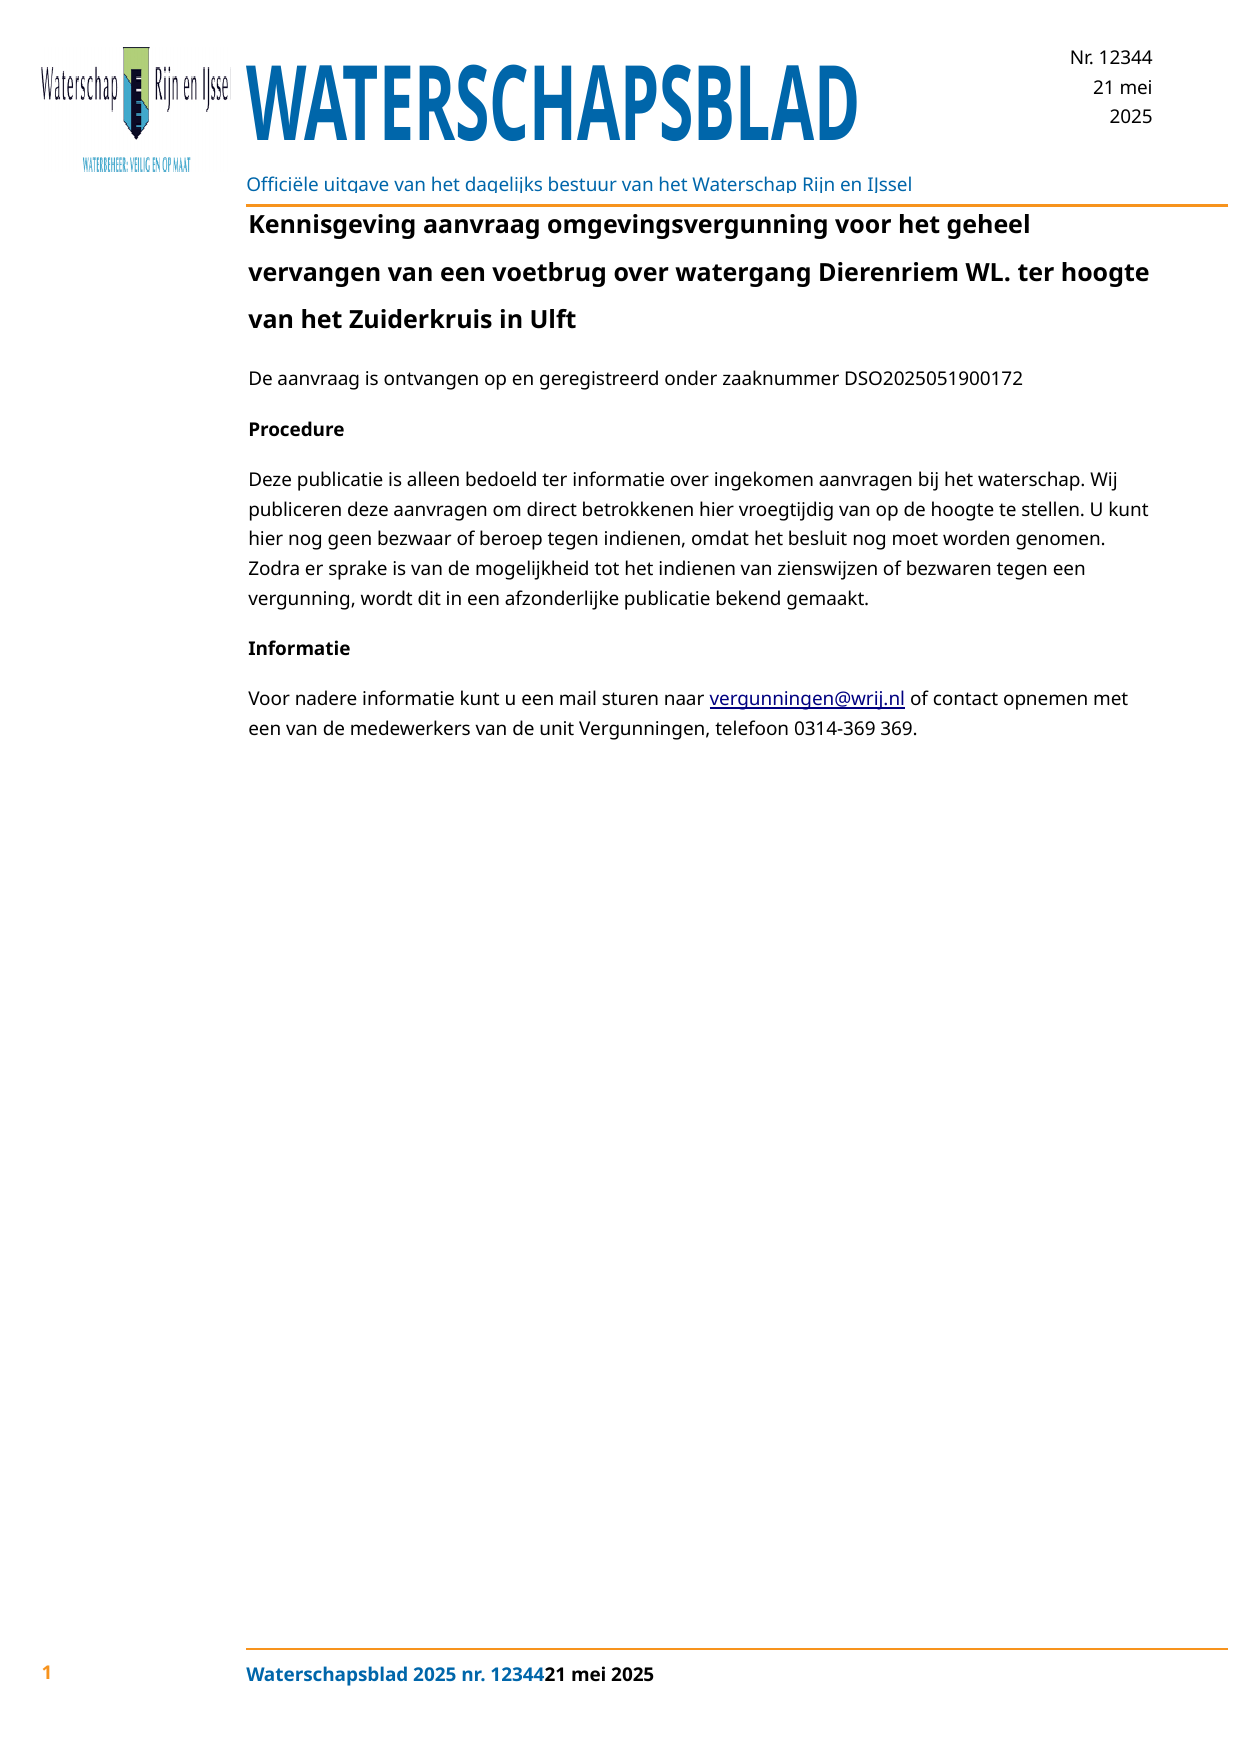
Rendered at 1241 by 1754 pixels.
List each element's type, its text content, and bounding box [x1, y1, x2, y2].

picture [41, 47, 231, 172]
text Voor nadere informatie kunt u een mail sturen naar vergunningen@wrij.nl of contact opnemen met een van de medewerkers van de unit Vergunningen, telefoon 0314-369 369. [248, 686, 1152, 741]
text Procedure [248, 416, 1152, 442]
text De aanvraag is ontvangen op en geregistreerd onder zaaknummer DSO2025051900172 [248, 366, 1152, 391]
text Deze publicatie is alleen bedoeld ter informatie over ingekomen aanvragen bij het waterschap. Wij publiceren deze aanvragen om direct betrokkenen hier vroegtijdig van op de hoogte te stellen. U kunt hier nog geen bezwaar of beroep tegen indienen, omdat het besluit nog moet worden genomen. Zodra er sprake is van de mogelijkheid tot het indienen van zienswijzen of bezwaren tegen een vergunning, wordt dit in een afzonderlijke publicatie bekend gemaakt. [248, 466, 1152, 610]
text Kennisgeving aanvraag omgevingsvergunning voor het geheel vervangen van een voetbrug over watergang Dierenriem WL. ter hoogte van het Zuiderkruis in Ulft [248, 207, 1152, 336]
text Informatie [248, 635, 1152, 661]
